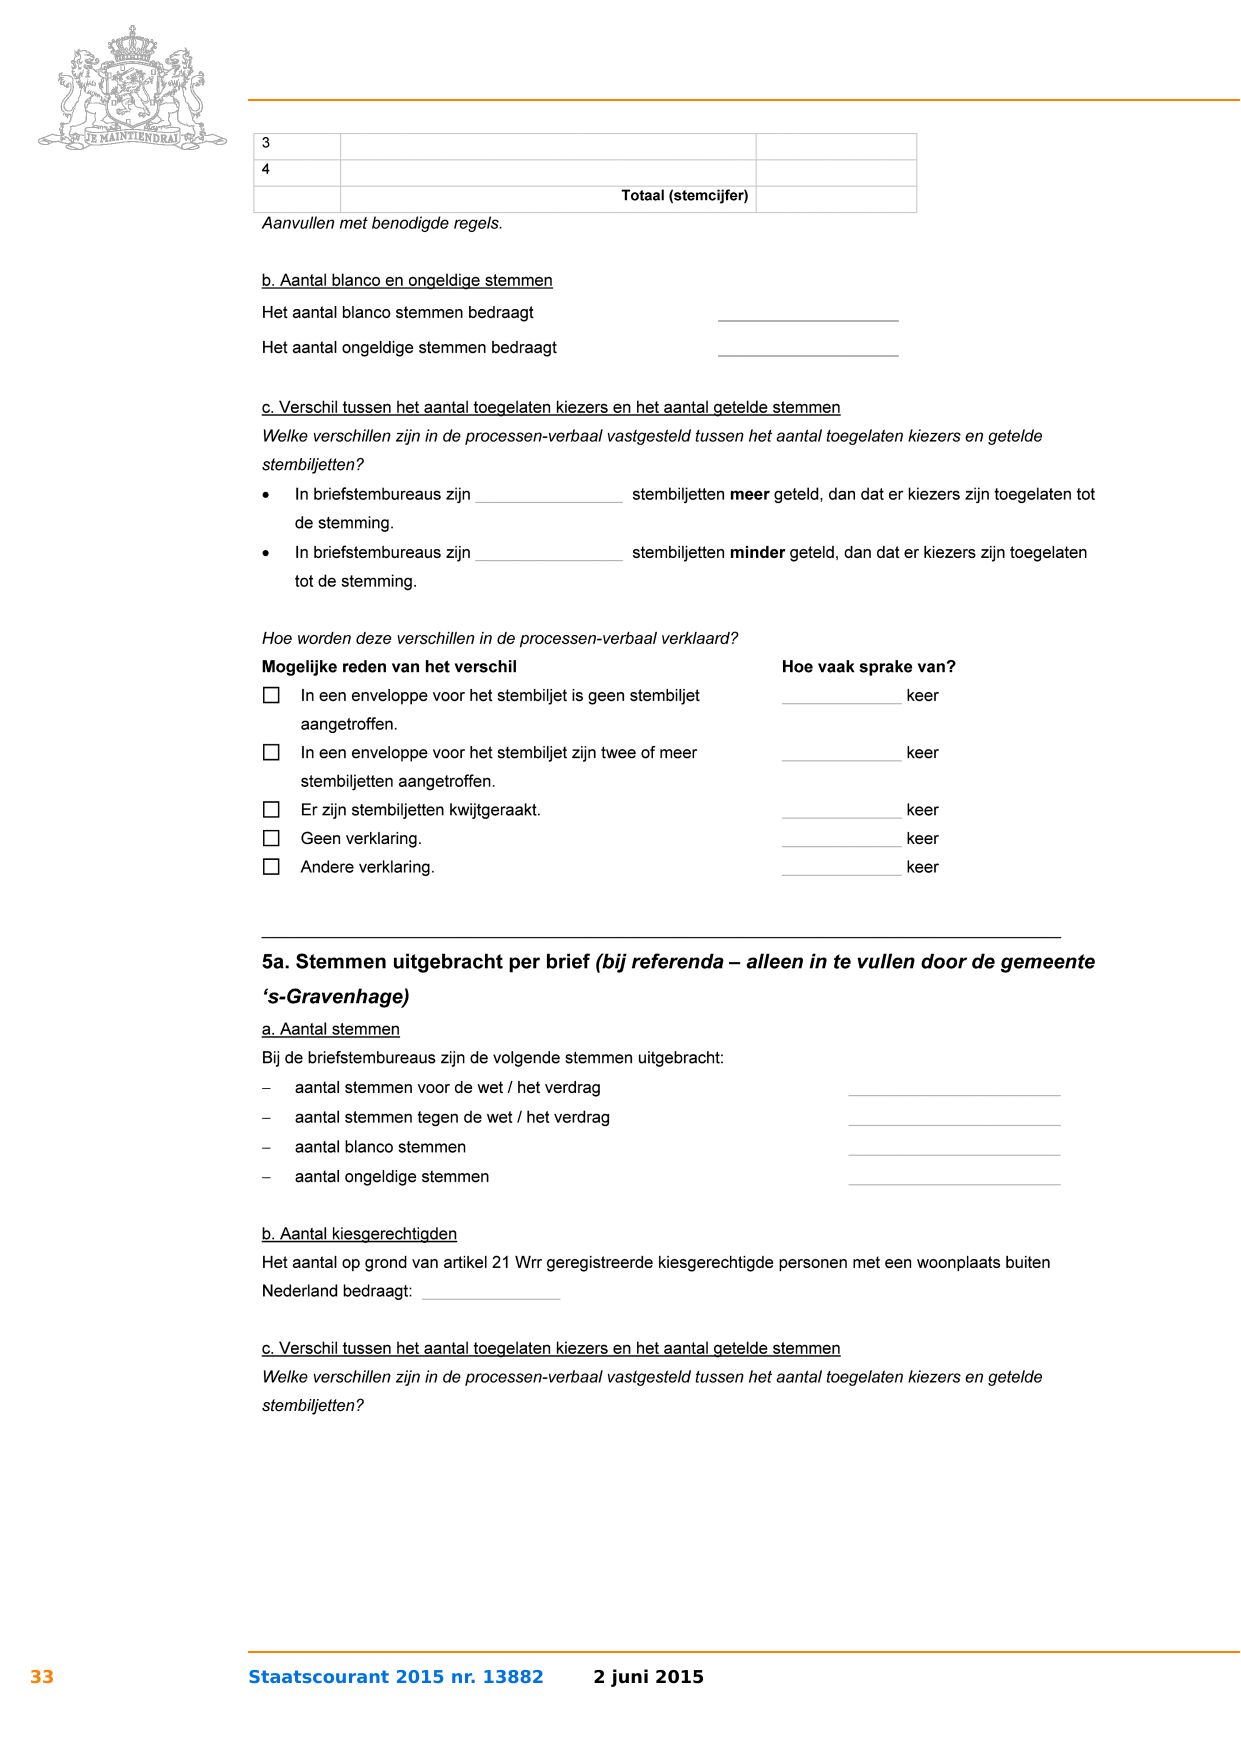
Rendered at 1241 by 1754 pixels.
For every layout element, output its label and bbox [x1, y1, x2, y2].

picture [38, 25, 227, 150]
picture [248, 130, 1134, 1418]
